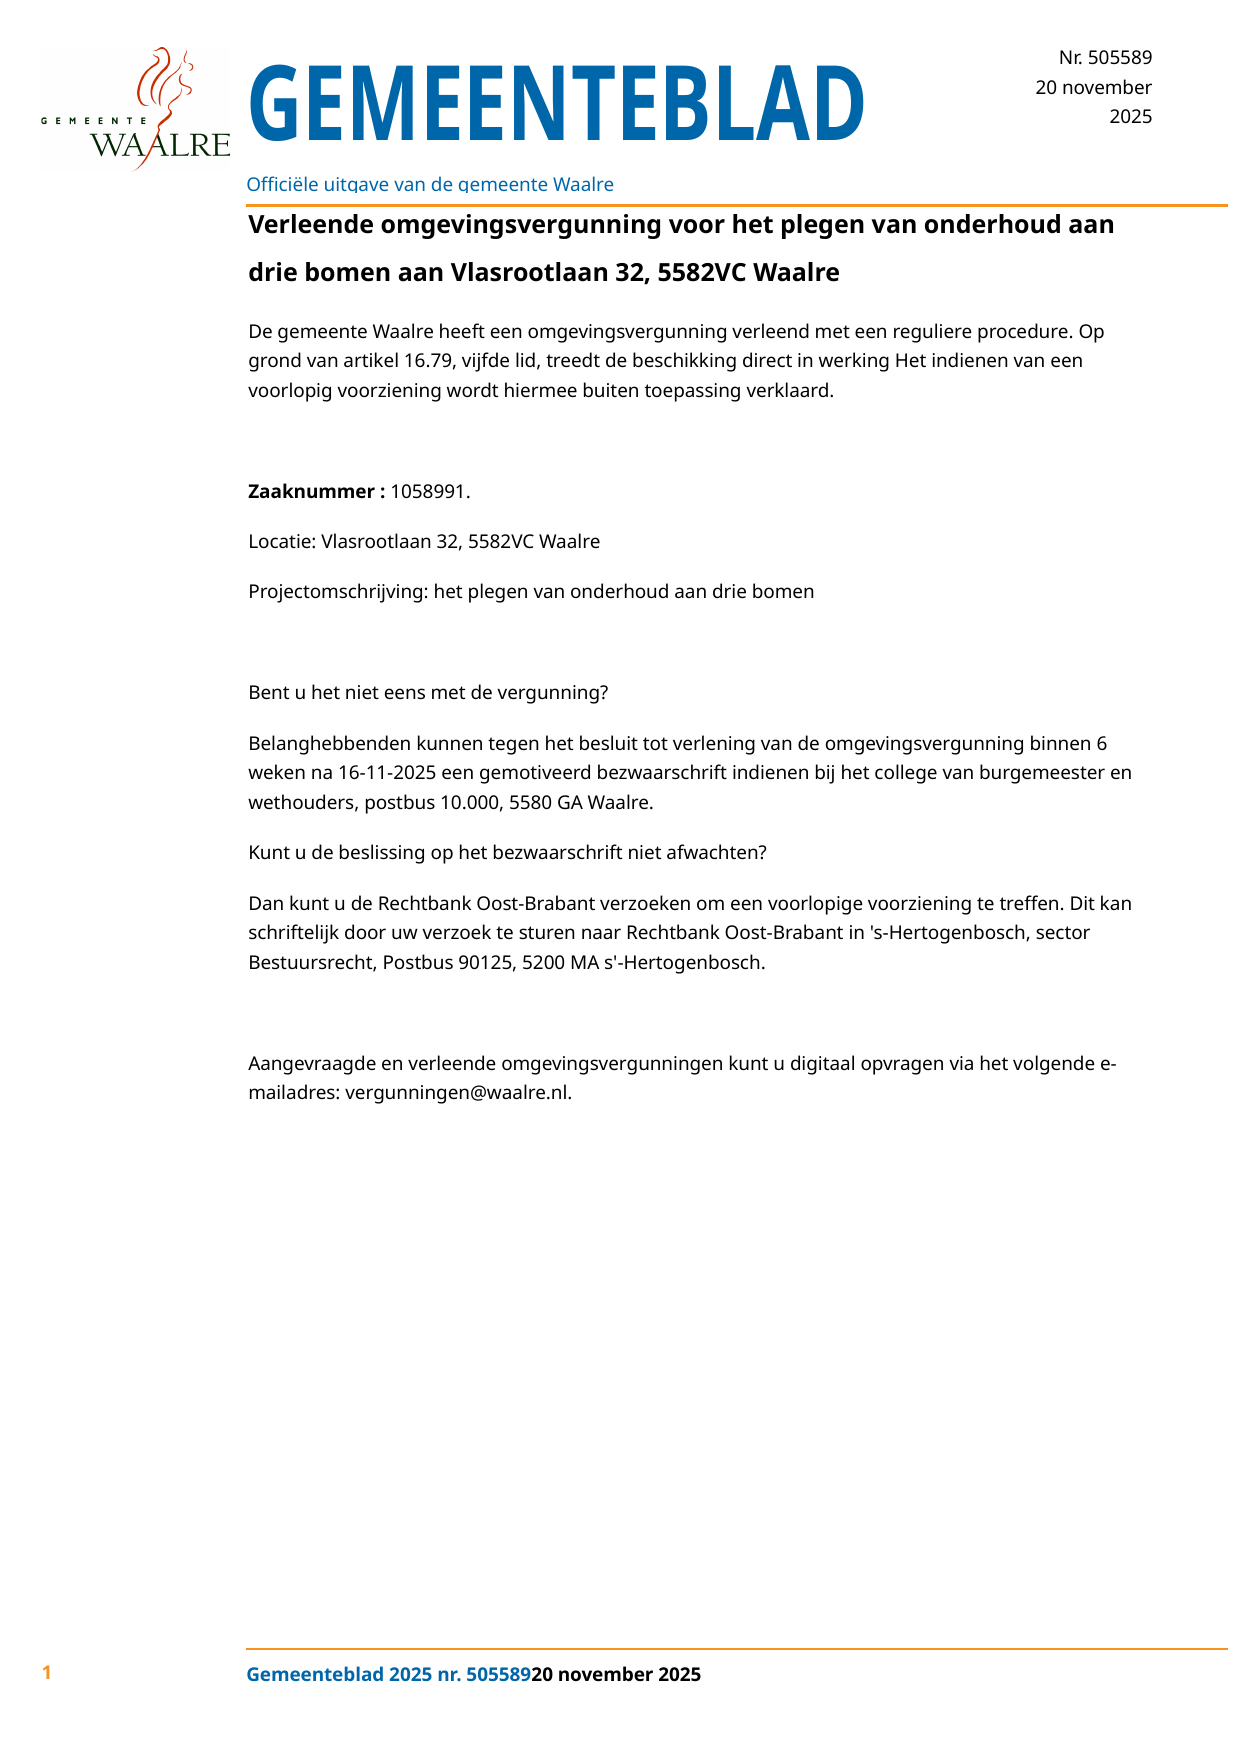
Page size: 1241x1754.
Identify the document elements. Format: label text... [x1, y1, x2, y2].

text Locatie: Vlasrootlaan 32, 5582VC Waalre [248, 528, 1152, 554]
text Projectomschrijving: het plegen van onderhoud aan drie bomen [248, 579, 1152, 604]
text Kunt u de beslissing op het bezwaarschrift niet afwachten? [248, 839, 1152, 865]
text Zaaknummer : 1058991. [248, 478, 1152, 504]
text Belanghebbenden kunnen tegen het besluit tot verlening van de omgevingsvergunning binnen 6 weken na 16-11-2025 een gemotiveerd bezwaarschrift indienen bij het college van burgemeester en wethouders, postbus 10.000, 5580 GA Waalre. [248, 730, 1152, 815]
text Bent u het niet eens met de vergunning? [248, 679, 1152, 705]
text Verleende omgevingsvergunning voor het plegen van onderhoud aan drie bomen aan Vlasrootlaan 32, 5582VC Waalre [248, 207, 1152, 288]
picture [41, 47, 231, 172]
text De gemeente Waalre heeft een omgevingsvergunning verleend met een reguliere procedure. Op grond van artikel 16.79, vijfde lid, treedt de beschikking direct in werking Het indienen van een voorlopig voorziening wordt hiermee buiten toepassing verklaard. [248, 318, 1152, 403]
text Aangevraagde en verleende omgevingsvergunningen kunt u digitaal opvragen via het volgende e-mailadres: vergunningen@waalre.nl. [248, 1050, 1152, 1105]
text Dan kunt u de Rechtbank Oost-Brabant verzoeken om een voorlopige voorziening te treffen. Dit kan schriftelijk door uw verzoek te sturen naar Rechtbank Oost-Brabant in 's-Hertogenbosch, sector Bestuursrecht, Postbus 90125, 5200 MA s'-Hertogenbosch. [248, 890, 1152, 975]
